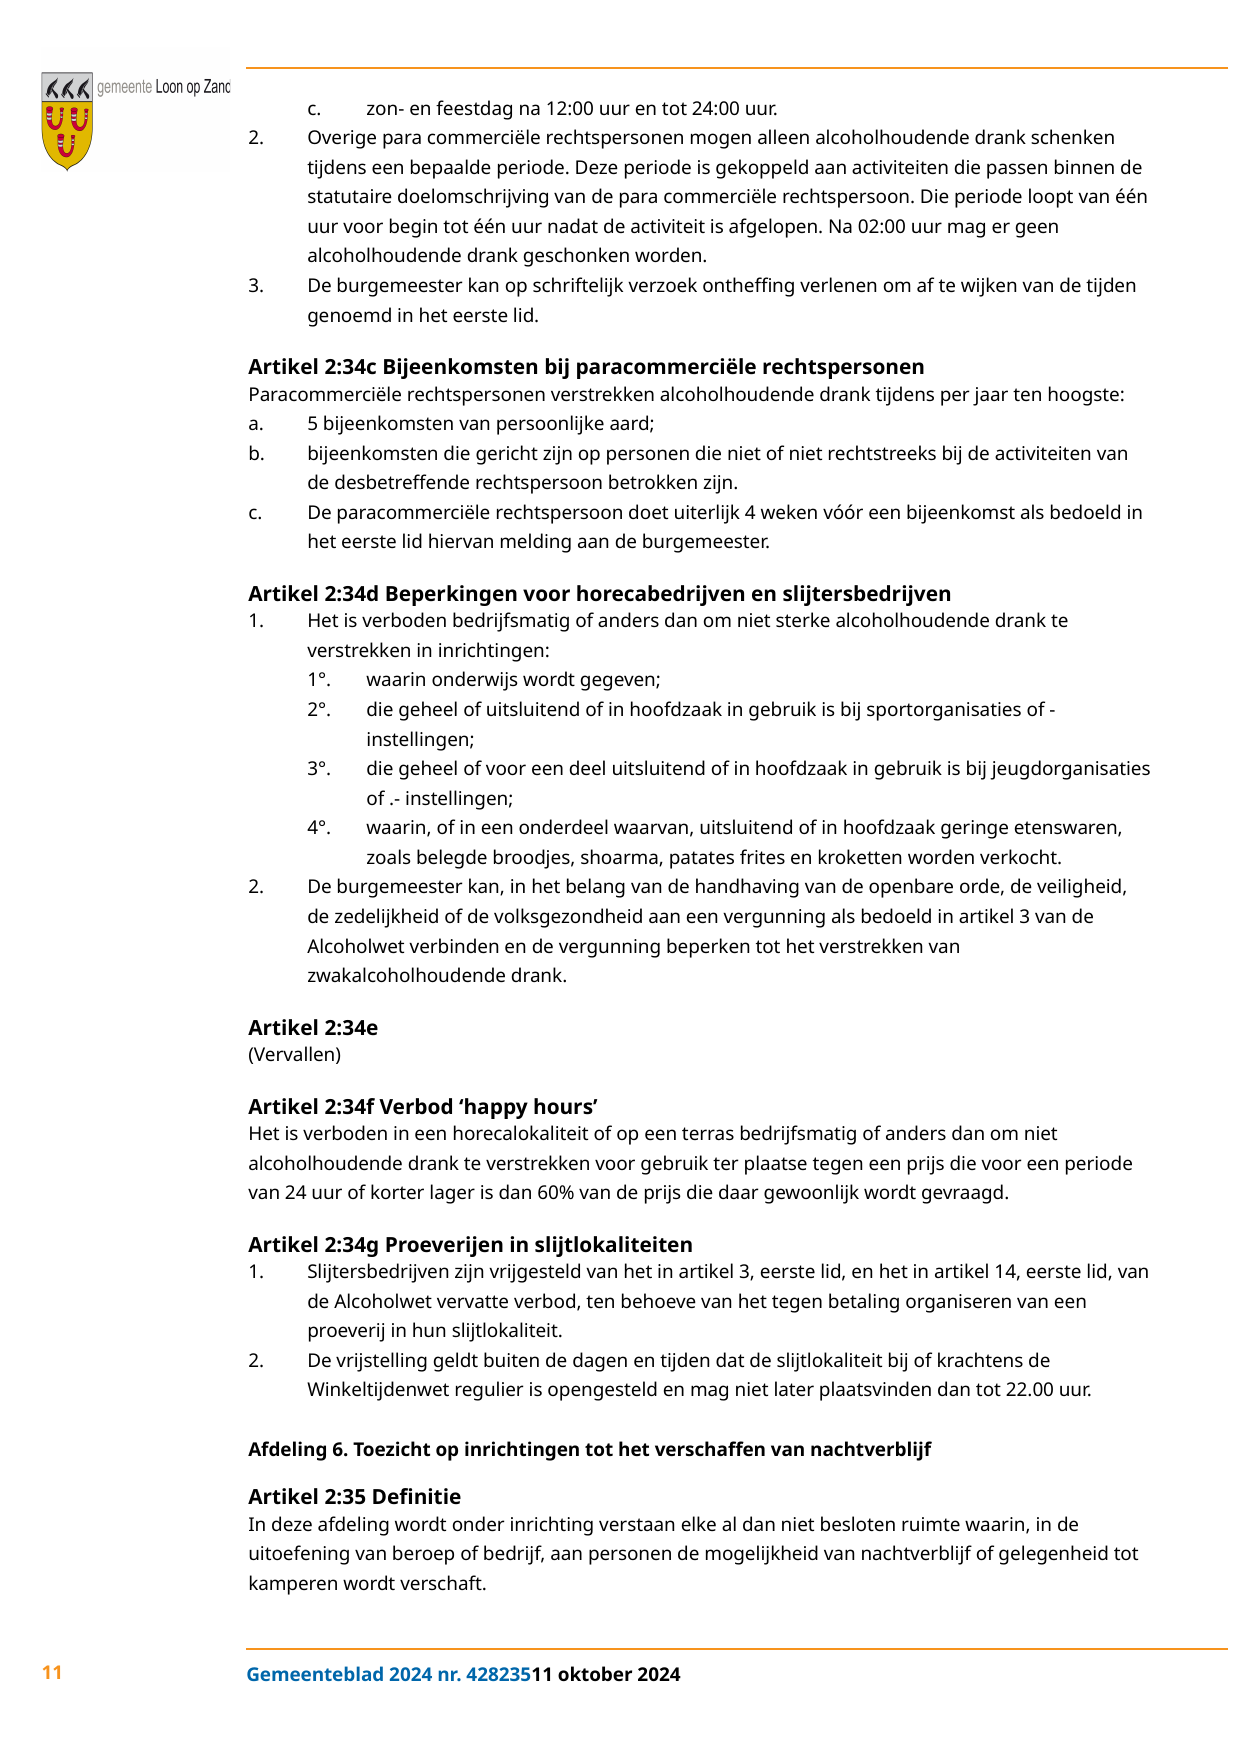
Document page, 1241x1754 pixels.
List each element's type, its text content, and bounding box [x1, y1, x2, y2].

text Paracommerciële rechtspersonen verstrekken alcoholhoudende drank tijdens per jaar ten hoogste: [248, 381, 1152, 406]
list Slijtersbedrijven zijn vrijgesteld van het in artikel 3, eerste lid, en het in artikel 14, eerste lid, van de Alcoholwet vervatte verbod, ten behoeve van het tegen betaling organiseren van een proeverij in hun slijtlokaliteit. [248, 1258, 1152, 1343]
text Artikel 2:34c Bijeenkomsten bij paracommerciële rechtspersonen [248, 352, 1152, 381]
text Afdeling 6. Toezicht op inrichtingen tot het verschaffen van nachtverblijf [248, 1436, 1152, 1461]
list De burgemeester kan op schriftelijk verzoek ontheffing verlenen om af te wijken van de tijden genoemd in het eerste lid. [248, 272, 1152, 328]
text (Vervallen) [248, 1041, 1152, 1067]
list waarin, of in een onderdeel waarvan, uitsluitend of in hoofdzaak geringe etenswaren, zoals belegde broodjes, shoarma, patates frites en kroketten worden verkocht. [307, 814, 1152, 870]
list die geheel of uitsluitend of in hoofdzaak in gebruik is bij sportorganisaties of - instellingen; [307, 696, 1152, 752]
list De vrijstelling geldt buiten de dagen en tijden dat de slijtlokaliteit bij of krachtens de Winkeltijdenwet regulier is opengesteld en mag niet later plaatsvinden dan tot 22.00 uur. [248, 1347, 1152, 1402]
picture [41, 47, 231, 172]
list waarin onderwijs wordt gegeven; [307, 667, 1152, 692]
list Het is verboden bedrijfsmatig of anders dan om niet sterke alcoholhoudende drank te verstrekken in inrichtingen: [248, 607, 1152, 663]
list Overige para commerciële rechtspersonen mogen alleen alcoholhoudende drank schenken tijdens een bepaalde periode. Deze periode is gekoppeld aan activiteiten die passen binnen de statutaire doelomschrijving van de para commerciële rechtspersoon. Die periode loopt van één uur voor begin tot één uur nadat de activiteit is afgelopen. Na 02:00 uur mag er geen alcoholhoudende drank geschonken worden. [248, 124, 1152, 268]
text Artikel 2:34f Verbod ‘happy hours’ [248, 1092, 1152, 1120]
list die geheel of voor een deel uitsluitend of in hoofdzaak in gebruik is bij jeugdorganisaties of .- instellingen; [307, 755, 1152, 811]
list 5 bijeenkomsten van persoonlijke aard; [248, 410, 1152, 436]
text Het is verboden in een horecalokaliteit of op een terras bedrijfsmatig of anders dan om niet alcoholhoudende drank te verstrekken voor gebruik ter plaatse tegen een prijs die voor een periode van 24 uur of korter lager is dan 60% van de prijs die daar gewoonlijk wordt gevraagd. [248, 1120, 1152, 1205]
list bijeenkomsten die gericht zijn op personen die niet of niet rechtstreeks bij de activiteiten van de desbetreffende rechtspersoon betrokken zijn. [248, 440, 1152, 495]
list De paracommerciële rechtspersoon doet uiterlijk 4 weken vóór een bijeenkomst als bedoeld in het eerste lid hiervan melding aan de burgemeester. [248, 499, 1152, 554]
text Artikel 2:34e [248, 1013, 1152, 1041]
text In deze afdeling wordt onder inrichting verstaan elke al dan niet besloten ruimte waarin, in de uitoefening van beroep of bedrijf, aan personen de mogelijkheid van nachtverblijf of gelegenheid tot kamperen wordt verschaft. [248, 1511, 1152, 1596]
list zon- en feestdag na 12:00 uur en tot 24:00 uur. [307, 95, 1152, 121]
list De burgemeester kan, in het belang van de handhaving van de openbare orde, de veiligheid, de zedelijkheid of de volksgezondheid aan een vergunning als bedoeld in artikel 3 van de Alcoholwet verbinden en de vergunning beperken tot het verstrekken van zwakalcoholhoudende drank. [248, 874, 1152, 988]
text Artikel 2:35 Definitie [248, 1482, 1152, 1511]
text Artikel 2:34g Proeverijen in slijtlokaliteiten [248, 1230, 1152, 1258]
text Artikel 2:34d Beperkingen voor horecabedrijven en slijtersbedrijven [248, 579, 1152, 607]
